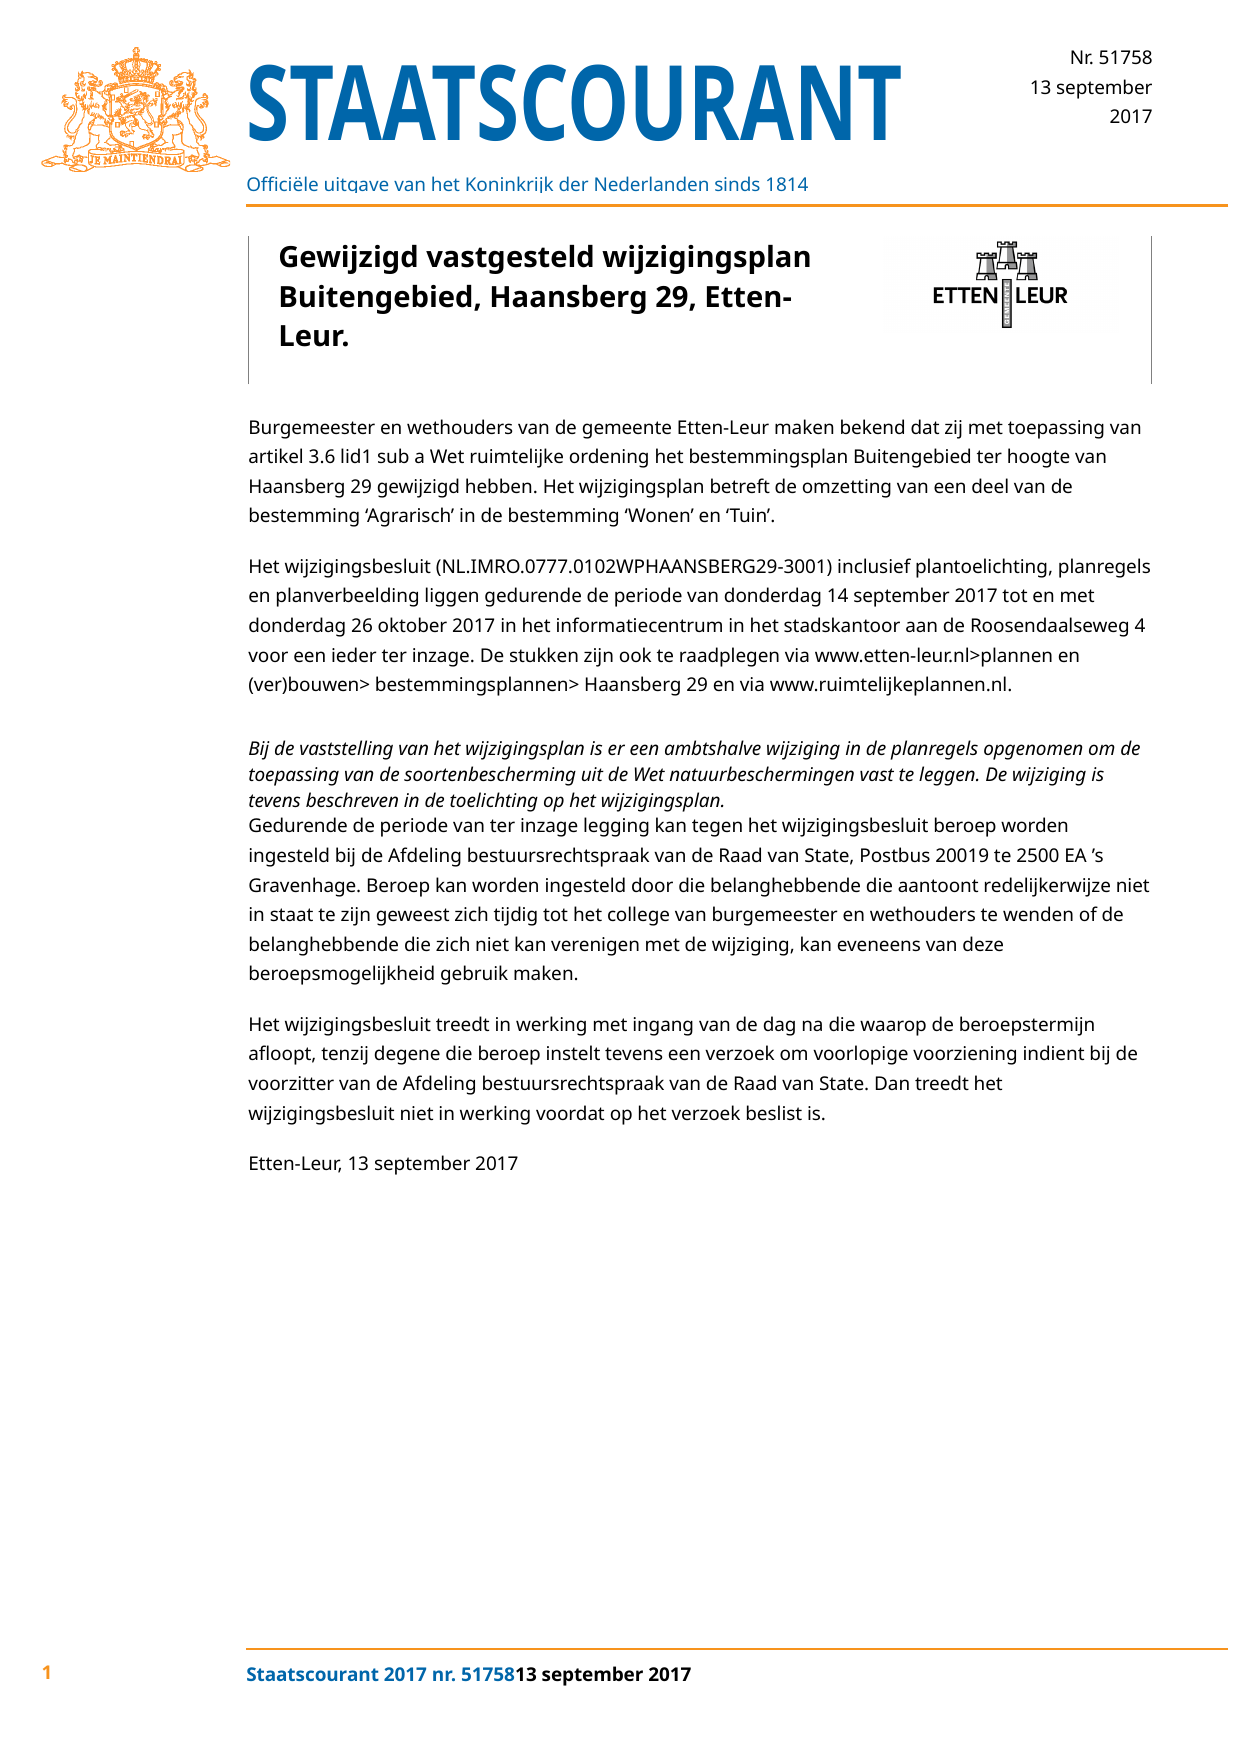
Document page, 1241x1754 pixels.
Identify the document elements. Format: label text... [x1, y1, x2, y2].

table_header Gewijzigd vastgesteld wijzigingsplan Buitengebied, Haansberg 29, Etten-Leur. [249, 236, 850, 384]
picture [41, 47, 231, 172]
text Het wijzigingsbesluit (NL.IMRO.0777.0102WPHAANSBERG29-3001) inclusief plantoelichting, planregels en planverbeelding liggen gedurende de periode van donderdag 14 september 2017 tot en met donderdag 26 oktober 2017 in het informatiecentrum in het stadskantoor aan de Roosendaalseweg 4 voor een ieder ter inzage. De stukken zijn ook te raadplegen via www.etten-leur.nl>plannen en (ver)bouwen> bestemmingsplannen> Haansberg 29 en via www.ruimtelijkeplannen.nl. [248, 553, 1152, 697]
table_header [850, 333, 1151, 384]
text Etten-Leur, 13 september 2017 [248, 1150, 1152, 1176]
table_header [850, 236, 882, 332]
text Het wijzigingsbesluit treedt in werking met ingang van de dag na die waarop de beroepstermijn afloopt, tenzij degene die beroep instelt tevens een verzoek om voorlopige voorziening indient bij de voorzitter van de Afdeling bestuursrechtspraak van de Raad van State. Dan treedt het wijzigingsbesluit niet in werking voordat op het verzoek beslist is. [248, 1011, 1152, 1125]
text Gedurende de periode van ter inzage legging kan tegen het wijzigingsbesluit beroep worden ingesteld bij de Afdeling bestuursrechtspraak van de Raad van State, Postbus 20019 te 2500 EA ’s Gravenhage. Beroep kan worden ingesteld door die belanghebbende die aantoont redelijkerwijze niet in staat te zijn geweest zich tijdig tot het college van burgemeester en wethouders te wenden of de belanghebbende die zich niet kan verenigen met de wijziging, kan eveneens van deze beroepsmogelijkheid gebruik maken. [248, 813, 1152, 986]
text Burgemeester en wethouders van de gemeente Etten-Leur maken bekend dat zij met toepassing van artikel 3.6 lid1 sub a Wet ruimtelijke ordening het bestemmingsplan Buitengebied ter hoogte van Haansberg 29 gewijzigd hebben. Het wijzigingsplan betreft de omzetting van een deel van de bestemming ‘Agrarisch’ in de bestemming ‘Wonen’ en ‘Tuin’. [248, 414, 1152, 528]
table_header [1119, 236, 1151, 332]
text Bij de vaststelling van het wijzigingsplan is er een ambtshalve wijziging in de planregels opgenomen om de toepassing van de soortenbescherming uit de Wet natuurbeschermingen vast te leggen. De wijziging is tevens beschreven in de toelichting op het wijzigingsplan. [248, 735, 1152, 813]
picture [882, 236, 1119, 333]
